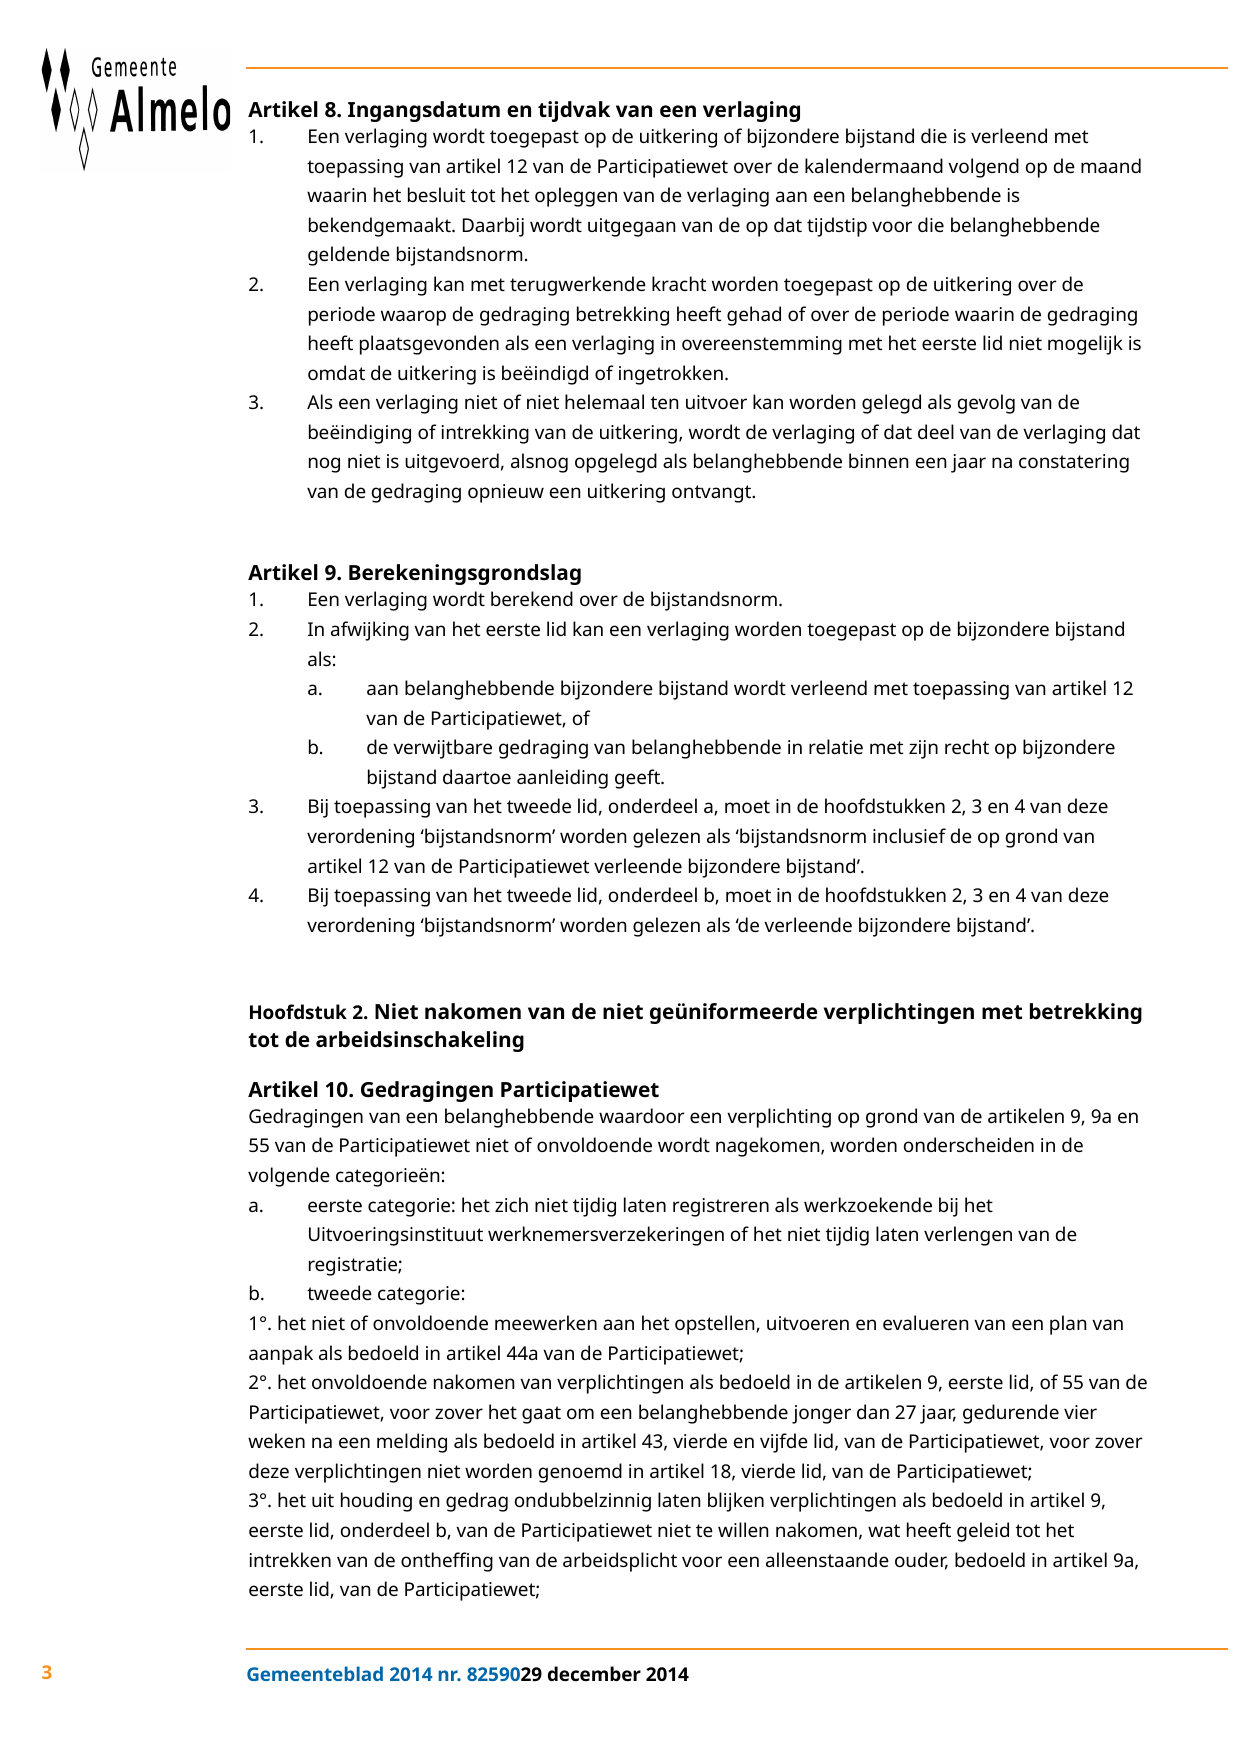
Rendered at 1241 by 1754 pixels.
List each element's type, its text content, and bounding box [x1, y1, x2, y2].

list de verwijtbare gedraging van belanghebbende in relatie met zijn recht op bijzondere bijstand daartoe aanleiding geeft. [307, 734, 1152, 790]
list Een verlaging wordt toegepast op de uitkering of bijzondere bijstand die is verleend met toepassing van artikel 12 van de Participatiewet over de kalendermaand volgend op de maand waarin het besluit tot het opleggen van de verlaging aan een belanghebbende is bekendgemaakt. Daarbij wordt uitgegaan van de op dat tijdstip voor die belanghebbende geldende bijstandsnorm. [248, 123, 1152, 267]
list Een verlaging wordt berekend over de bijstandsnorm. [248, 587, 1152, 612]
text Artikel 10. Gedragingen Participatiewet [248, 1075, 1152, 1103]
text Gedragingen van een belanghebbende waardoor een verplichting op grond van de artikelen 9, 9a en 55 van de Participatiewet niet of onvoldoende wordt nagekomen, worden onderscheiden in de volgende categorieën: [248, 1103, 1152, 1188]
list eerste categorie: het zich niet tijdig laten registreren als werkzoekende bij het Uitvoeringsinstituut werknemersverzekeringen of het niet tijdig laten verlengen van de registratie; [248, 1192, 1152, 1277]
text Hoofdstuk 2. Niet nakomen van de niet geüniformeerde verplichtingen met betrekking tot de arbeidsinschakeling [248, 997, 1152, 1054]
text 2°. het onvoldoende nakomen van verplichtingen als bedoeld in de artikelen 9, eerste lid, of 55 van de Participatiewet, voor zover het gaat om een belanghebbende jonger dan 27 jaar, gedurende vier weken na een melding als bedoeld in artikel 43, vierde en vijfde lid, van de Participatiewet, voor zover deze verplichtingen niet worden genoemd in artikel 18, vierde lid, van de Participatiewet; [248, 1369, 1152, 1484]
text 1°. het niet of onvoldoende meewerken aan het opstellen, uitvoeren en evalueren van een plan van aanpak als bedoeld in artikel 44a van de Participatiewet; [248, 1310, 1152, 1366]
list Een verlaging kan met terugwerkende kracht worden toegepast op de uitkering over de periode waarop de gedraging betrekking heeft gehad of over de periode waarin de gedraging heeft plaatsgevonden als een verlaging in overeenstemming met het eerste lid niet mogelijk is omdat de uitkering is beëindigd of ingetrokken. [248, 271, 1152, 386]
list Als een verlaging niet of niet helemaal ten uitvoer kan worden gelegd als gevolg van de beëindiging of intrekking van de uitkering, wordt de verlaging of dat deel van de verlaging dat nog niet is uitgevoerd, alsnog opgelegd als belanghebbende binnen een jaar na constatering van de gedraging opnieuw een uitkering ontvangt. [248, 389, 1152, 504]
list Bij toepassing van het tweede lid, onderdeel a, moet in de hoofdstukken 2, 3 en 4 van deze verordening ‘bijstandsnorm’ worden gelezen als ‘bijstandsnorm inclusief de op grond van artikel 12 van de Participatiewet verleende bijzondere bijstand’. [248, 794, 1152, 879]
text Artikel 9. Berekeningsgrondslag [248, 558, 1152, 587]
list aan belanghebbende bijzondere bijstand wordt verleend met toepassing van artikel 12 van de Participatiewet, of [307, 675, 1152, 731]
list tweede categorie: [248, 1281, 1152, 1306]
list Bij toepassing van het tweede lid, onderdeel b, moet in de hoofdstukken 2, 3 en 4 van deze verordening ‘bijstandsnorm’ worden gelezen als ‘de verleende bijzondere bijstand’. [248, 882, 1152, 938]
picture [41, 47, 231, 172]
text 3°. het uit houding en gedrag ondubbelzinnig laten blijken verplichtingen als bedoeld in artikel 9, eerste lid, onderdeel b, van de Participatiewet niet te willen nakomen, wat heeft geleid tot het intrekken van de ontheffing van de arbeidsplicht voor een alleenstaande ouder, bedoeld in artikel 9a, eerste lid, van de Participatiewet; [248, 1488, 1152, 1602]
text Artikel 8. Ingangsdatum en tijdvak van een verlaging [248, 95, 1152, 123]
list In afwijking van het eerste lid kan een verlaging worden toegepast op de bijzondere bijstand als: [248, 616, 1152, 672]
